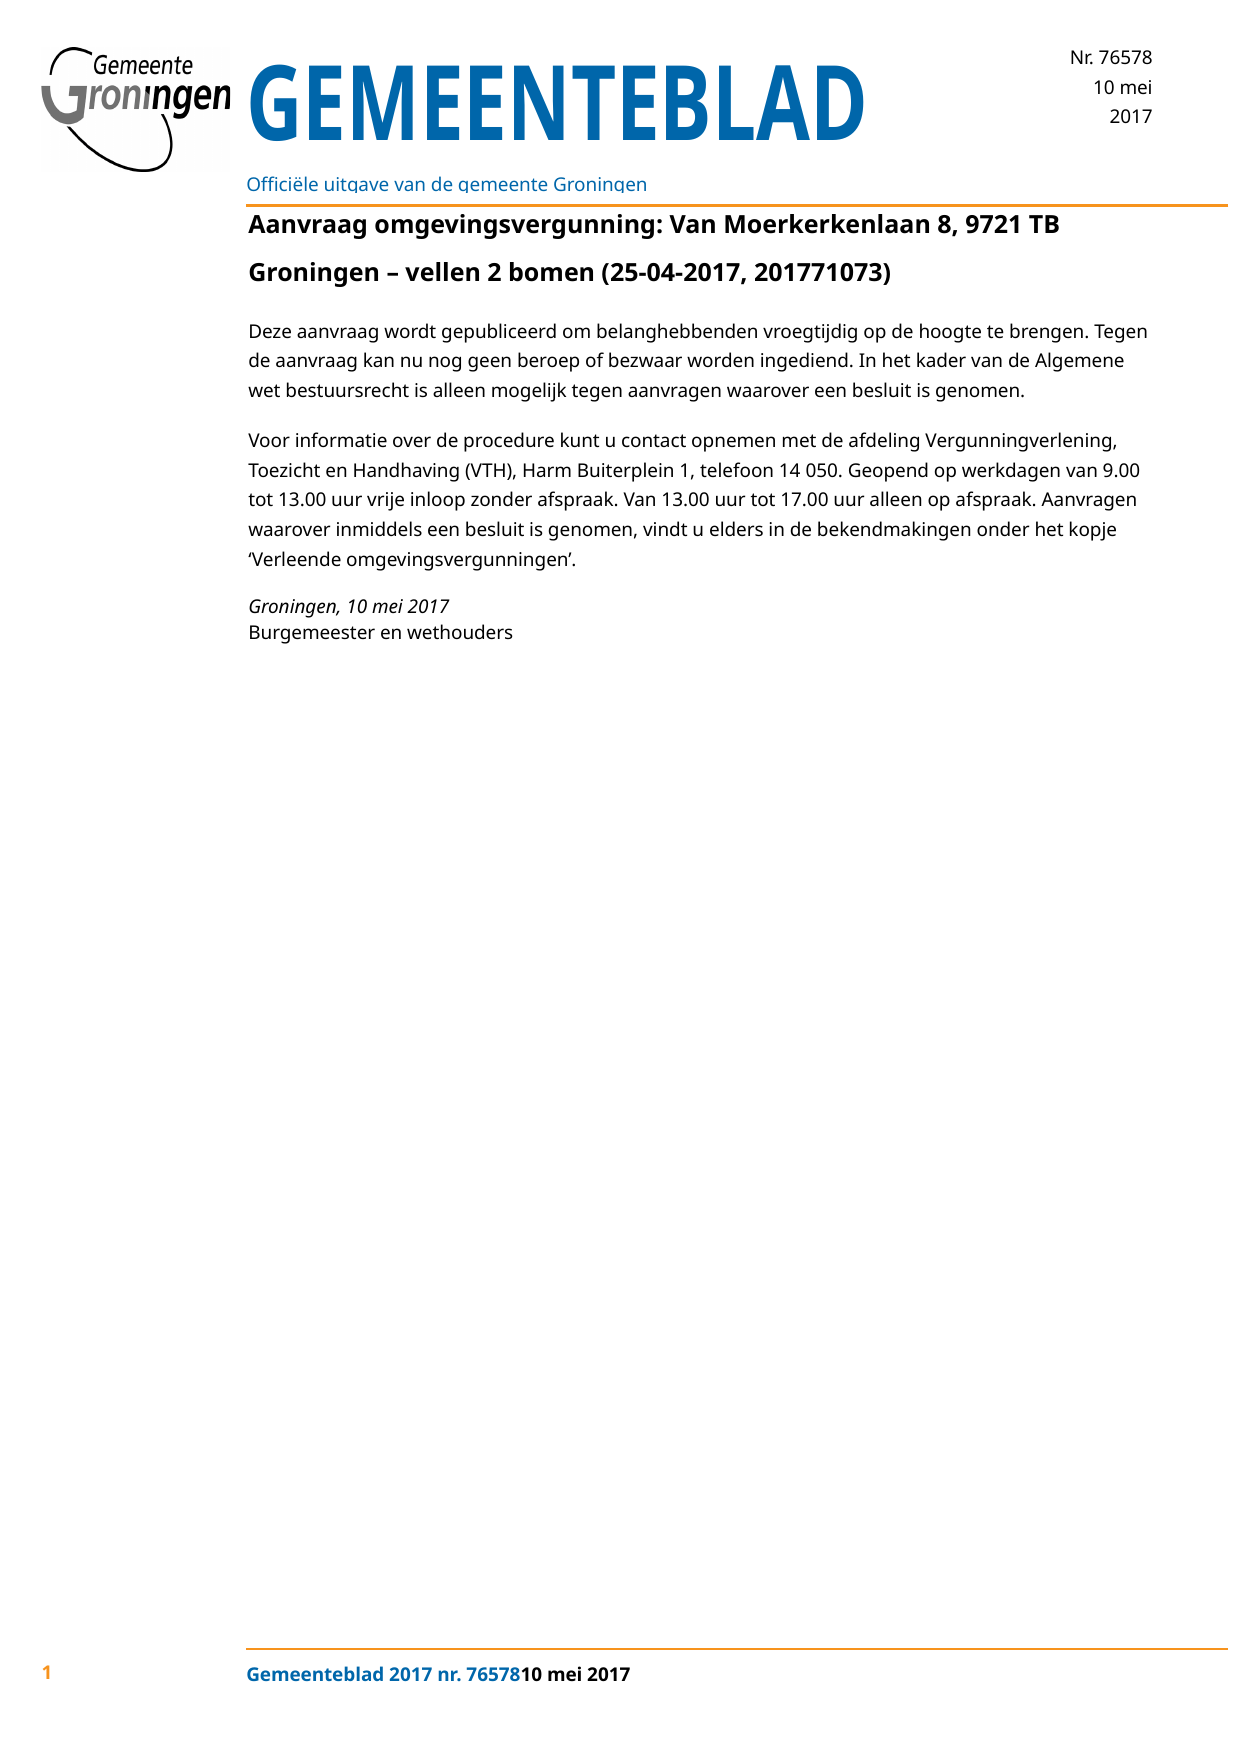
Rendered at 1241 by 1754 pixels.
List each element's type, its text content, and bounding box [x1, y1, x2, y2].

picture [41, 47, 231, 172]
text Deze aanvraag wordt gepubliceerd om belanghebbenden vroegtijdig op de hoogte te brengen. Tegen de aanvraag kan nu nog geen beroep of bezwaar worden ingediend. In het kader van de Algemene wet bestuursrecht is alleen mogelijk tegen aanvragen waarover een besluit is genomen. [248, 318, 1152, 403]
text Burgemeester en wethouders [248, 619, 1152, 645]
text Voor informatie over de procedure kunt u contact opnemen met de afdeling Vergunningverlening, Toezicht en Handhaving (VTH), Harm Buiterplein 1, telefoon 14 050. Geopend op werkdagen van 9.00 tot 13.00 uur vrije inloop zonder afspraak. Van 13.00 uur tot 17.00 uur alleen op afspraak. Aanvragen waarover inmiddels een besluit is genomen, vindt u elders in de bekendmakingen onder het kopje ‘Verleende omgevingsvergunningen’. [248, 427, 1152, 572]
text Aanvraag omgevingsvergunning: Van Moerkerkenlaan 8, 9721 TB Groningen – vellen 2 bomen (25-04-2017, 201771073) [248, 207, 1152, 288]
text Groningen, 10 mei 2017 [248, 594, 1152, 619]
